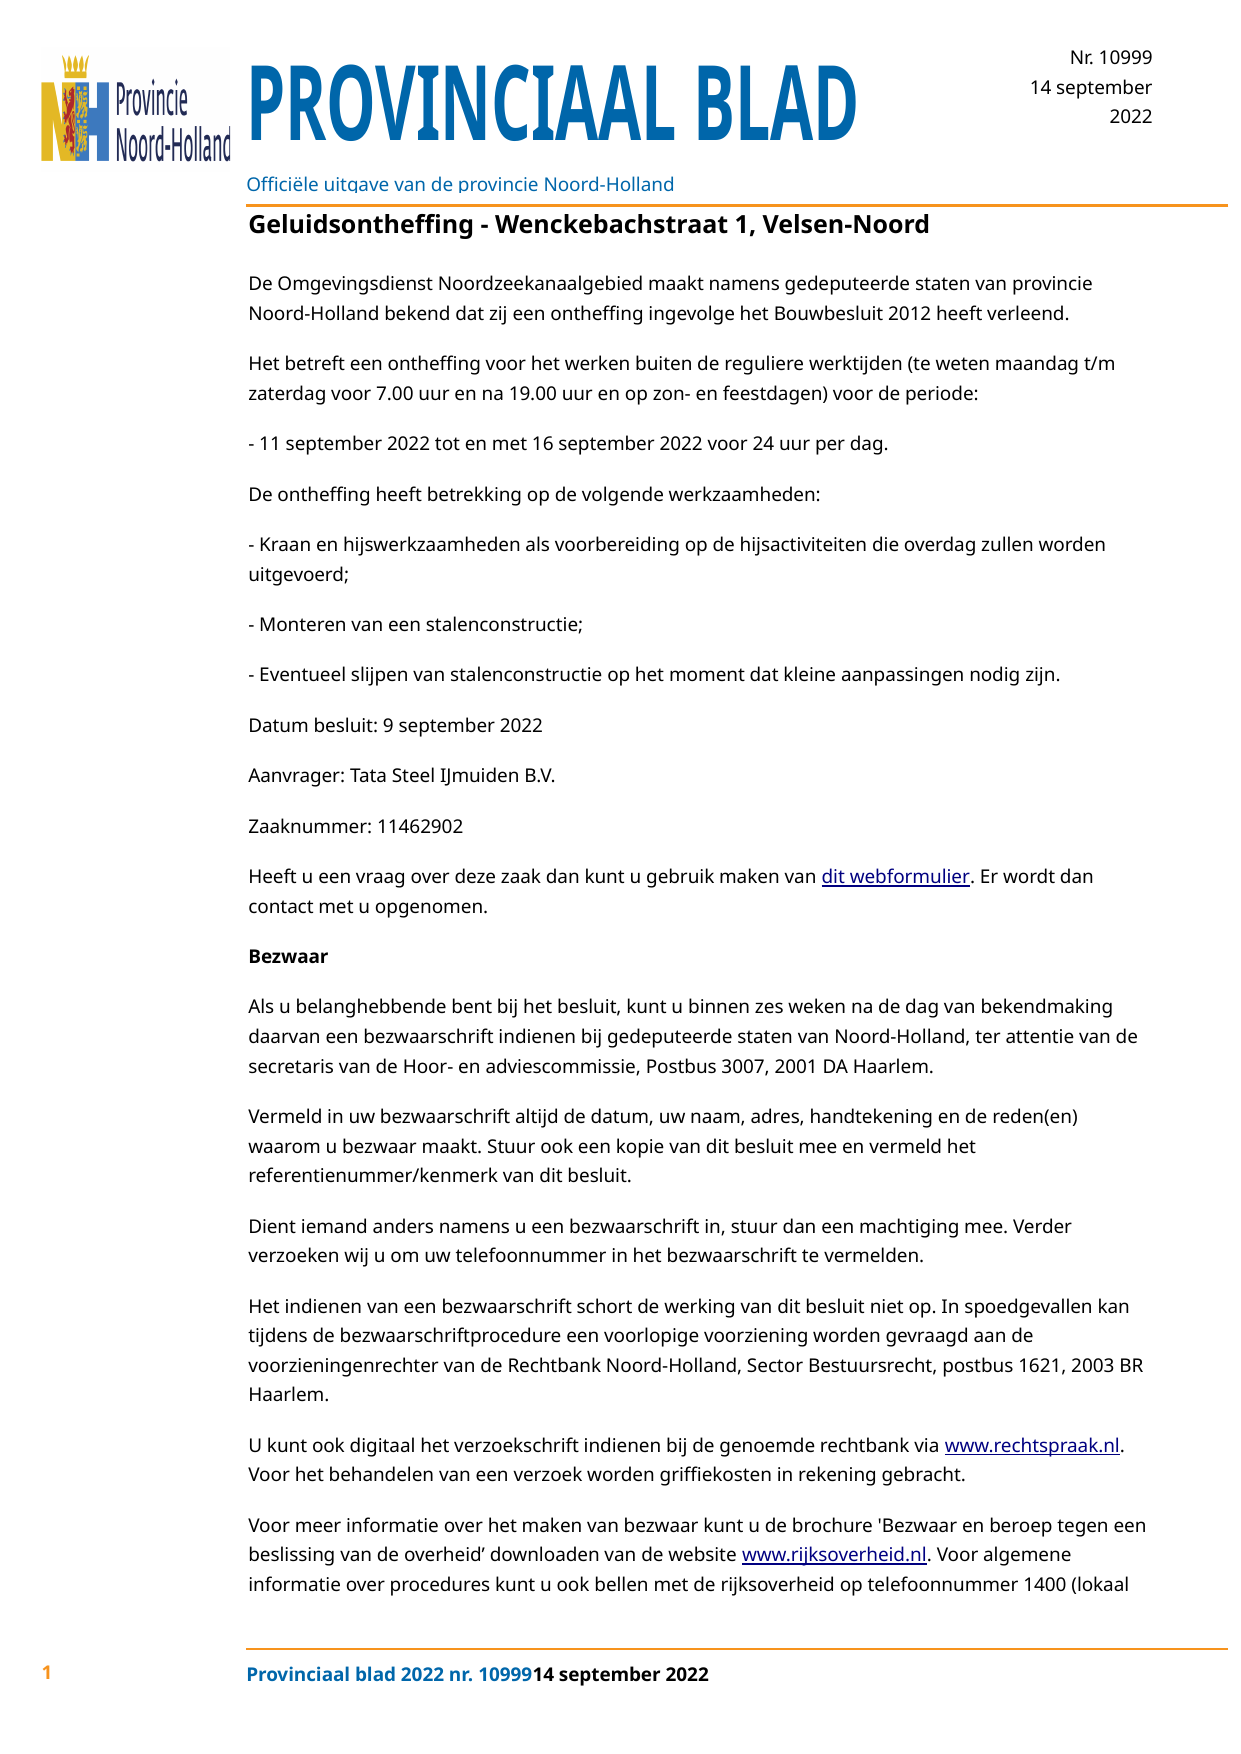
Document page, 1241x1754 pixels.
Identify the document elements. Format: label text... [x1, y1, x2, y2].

text Vermeld in uw bezwaarschrift altijd de datum, uw naam, adres, handtekening en de reden(en) waarom u bezwaar maakt. Stuur ook een kopie van dit besluit mee en vermeld het referentienummer/kenmerk van dit besluit. [248, 1103, 1152, 1188]
text Het indienen van een bezwaarschrift schort de werking van dit besluit niet op. In spoedgevallen kan tijdens de bezwaarschriftprocedure een voorlopige voorziening worden gevraagd aan de voorzieningenrechter van de Rechtbank Noord-Holland, Sector Bestuursrecht, postbus 1621, 2003 BR Haarlem. [248, 1293, 1152, 1407]
text Als u belanghebbende bent bij het besluit, kunt u binnen zes weken na de dag van bekendmaking daarvan een bezwaarschrift indienen bij gedeputeerde staten van Noord-Holland, ter attentie van de secretaris van de Hoor- en adviescommissie, Postbus 3007, 2001 DA Haarlem. [248, 994, 1152, 1078]
text Bezwaar [248, 943, 1152, 969]
text - Eventueel slijpen van stalenconstructie op het moment dat kleine aanpassingen nodig zijn. [248, 662, 1152, 687]
text De Omgevingsdienst Noordzeekanaalgebied maakt namens gedeputeerde staten van provincie Noord-Holland bekend dat zij een ontheffing ingevolge het Bouwbesluit 2012 heeft verleend. [248, 270, 1152, 326]
text Het betreft een ontheffing voor het werken buiten de reguliere werktijden (te weten maandag t/m zaterdag voor 7.00 uur en na 19.00 uur en op zon- en feestdagen) voor de periode: [248, 350, 1152, 406]
text U kunt ook digitaal het verzoekschrift indienen bij de genoemde rechtbank via www.rechtspraak.nl. Voor het behandelen van een verzoek worden griffiekosten in rekening gebracht. [248, 1432, 1152, 1487]
text Voor meer informatie over het maken van bezwaar kunt u de brochure 'Bezwaar en beroep tegen een beslissing van de overheid’ downloaden van de website www.rijksoverheid.nl. Voor algemene informatie over procedures kunt u ook bellen met de rijksoverheid op telefoonnummer 1400 (lokaal [248, 1512, 1152, 1597]
text Dient iemand anders namens u een bezwaarschrift in, stuur dan een machtiging mee. Verder verzoeken wij u om uw telefoonnummer in het bezwaarschrift te vermelden. [248, 1213, 1152, 1268]
text Heeft u een vraag over deze zaak dan kunt u gebruik maken van dit webformulier. Er wordt dan contact met u opgenomen. [248, 863, 1152, 918]
text - Monteren van een stalenconstructie; [248, 611, 1152, 637]
text Datum besluit: 9 september 2022 [248, 712, 1152, 738]
text Geluidsontheffing - Wenckebachstraat 1, Velsen-Noord [248, 207, 1152, 241]
text - Kraan en hijswerkzaamheden als voorbereiding op de hijsactiviteiten die overdag zullen worden uitgevoerd; [248, 531, 1152, 586]
text Aanvrager: Tata Steel IJmuiden B.V. [248, 762, 1152, 788]
text - 11 september 2022 tot en met 16 september 2022 voor 24 uur per dag. [248, 430, 1152, 456]
picture [41, 47, 231, 172]
text Zaaknummer: 11462902 [248, 813, 1152, 838]
text De ontheffing heeft betrekking op de volgende werkzaamheden: [248, 481, 1152, 506]
